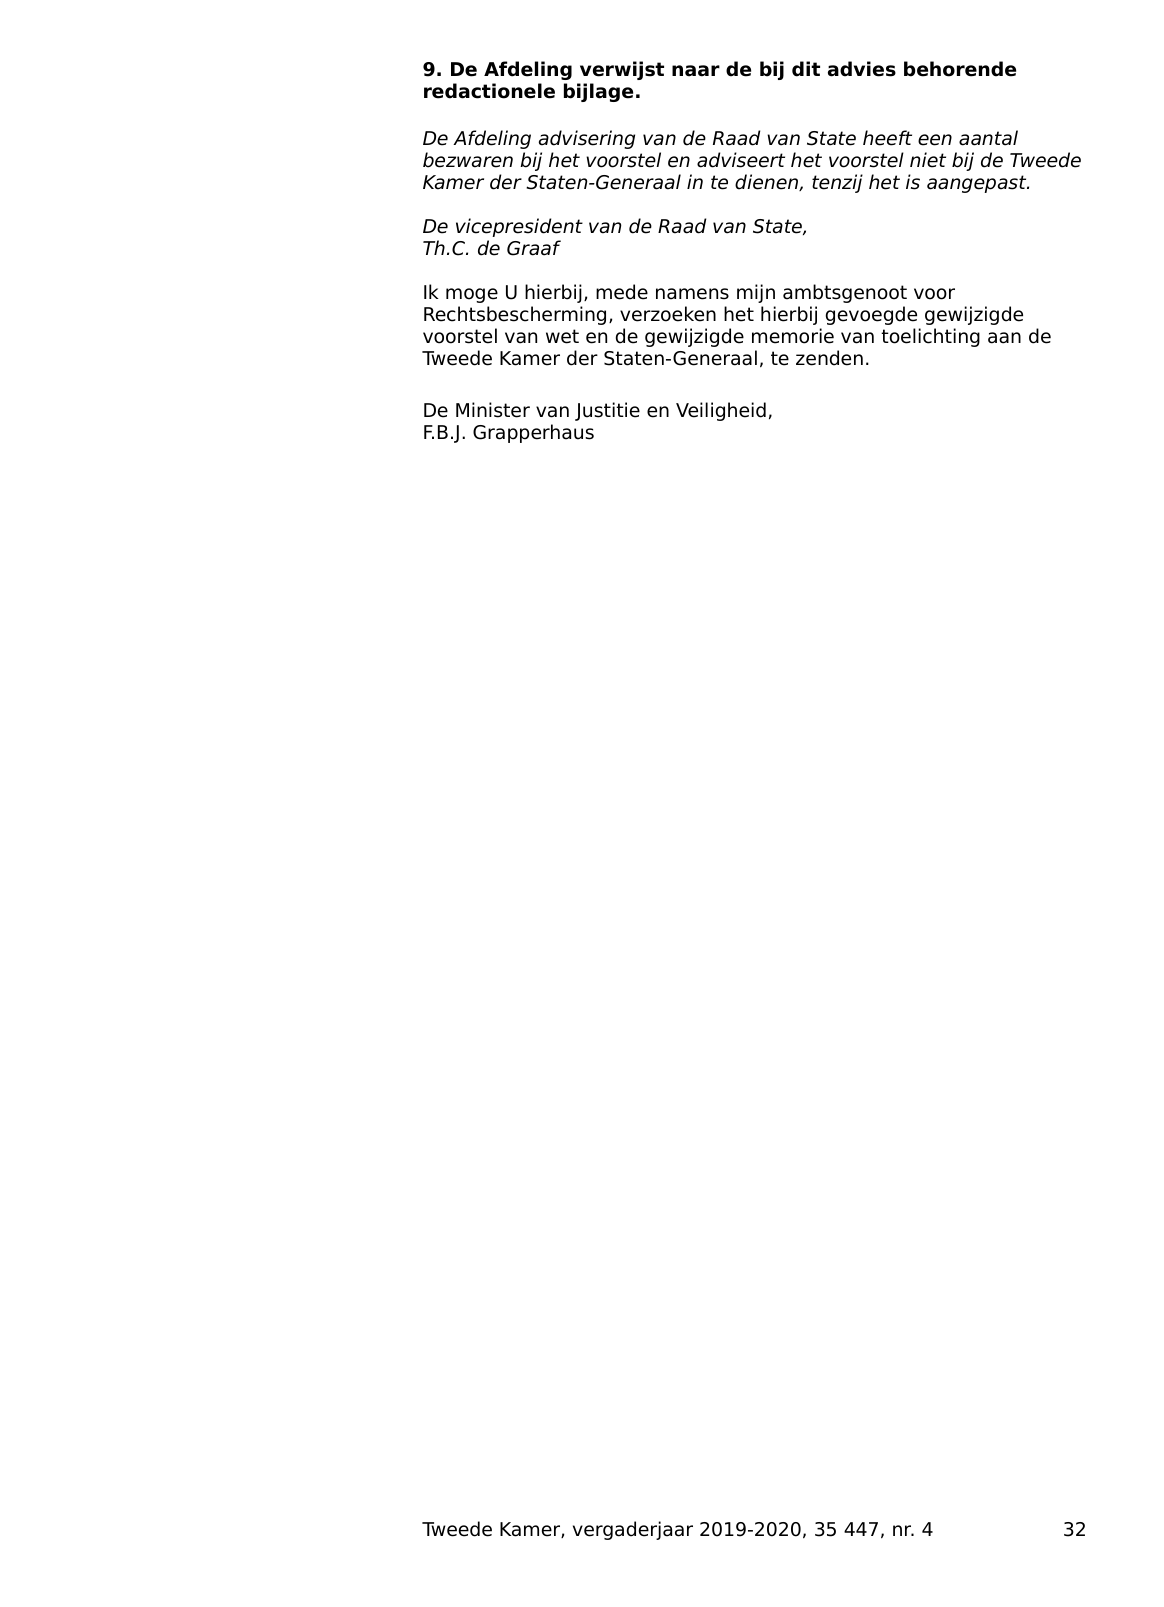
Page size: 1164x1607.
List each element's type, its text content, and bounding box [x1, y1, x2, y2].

text De Minister van Justitie en Veiligheid, F.B.J. Grapperhaus [422, 400, 1087, 444]
text Ik moge U hierbij, mede namens mijn ambtsgenoot voor Rechtsbescherming, verzoeken het hierbij gevoegde gewijzigde voorstel van wet en de gewijzigde memorie van toelichting aan de Tweede Kamer der Staten-Generaal, te zenden. [422, 282, 1087, 370]
text Th.C. de Graaf [422, 238, 1087, 260]
text De Afdeling advisering van de Raad van State heeft een aantal bezwaren bij het voorstel en adviseert het voorstel niet bij de Tweede Kamer der Staten-Generaal in te dienen, tenzij het is aangepast. [422, 128, 1087, 194]
text De vicepresident van de Raad van State, [422, 216, 1087, 238]
subtitle 9. De Afdeling verwijst naar de bij dit advies behorende redactionele bijlage. [422, 59, 1087, 103]
